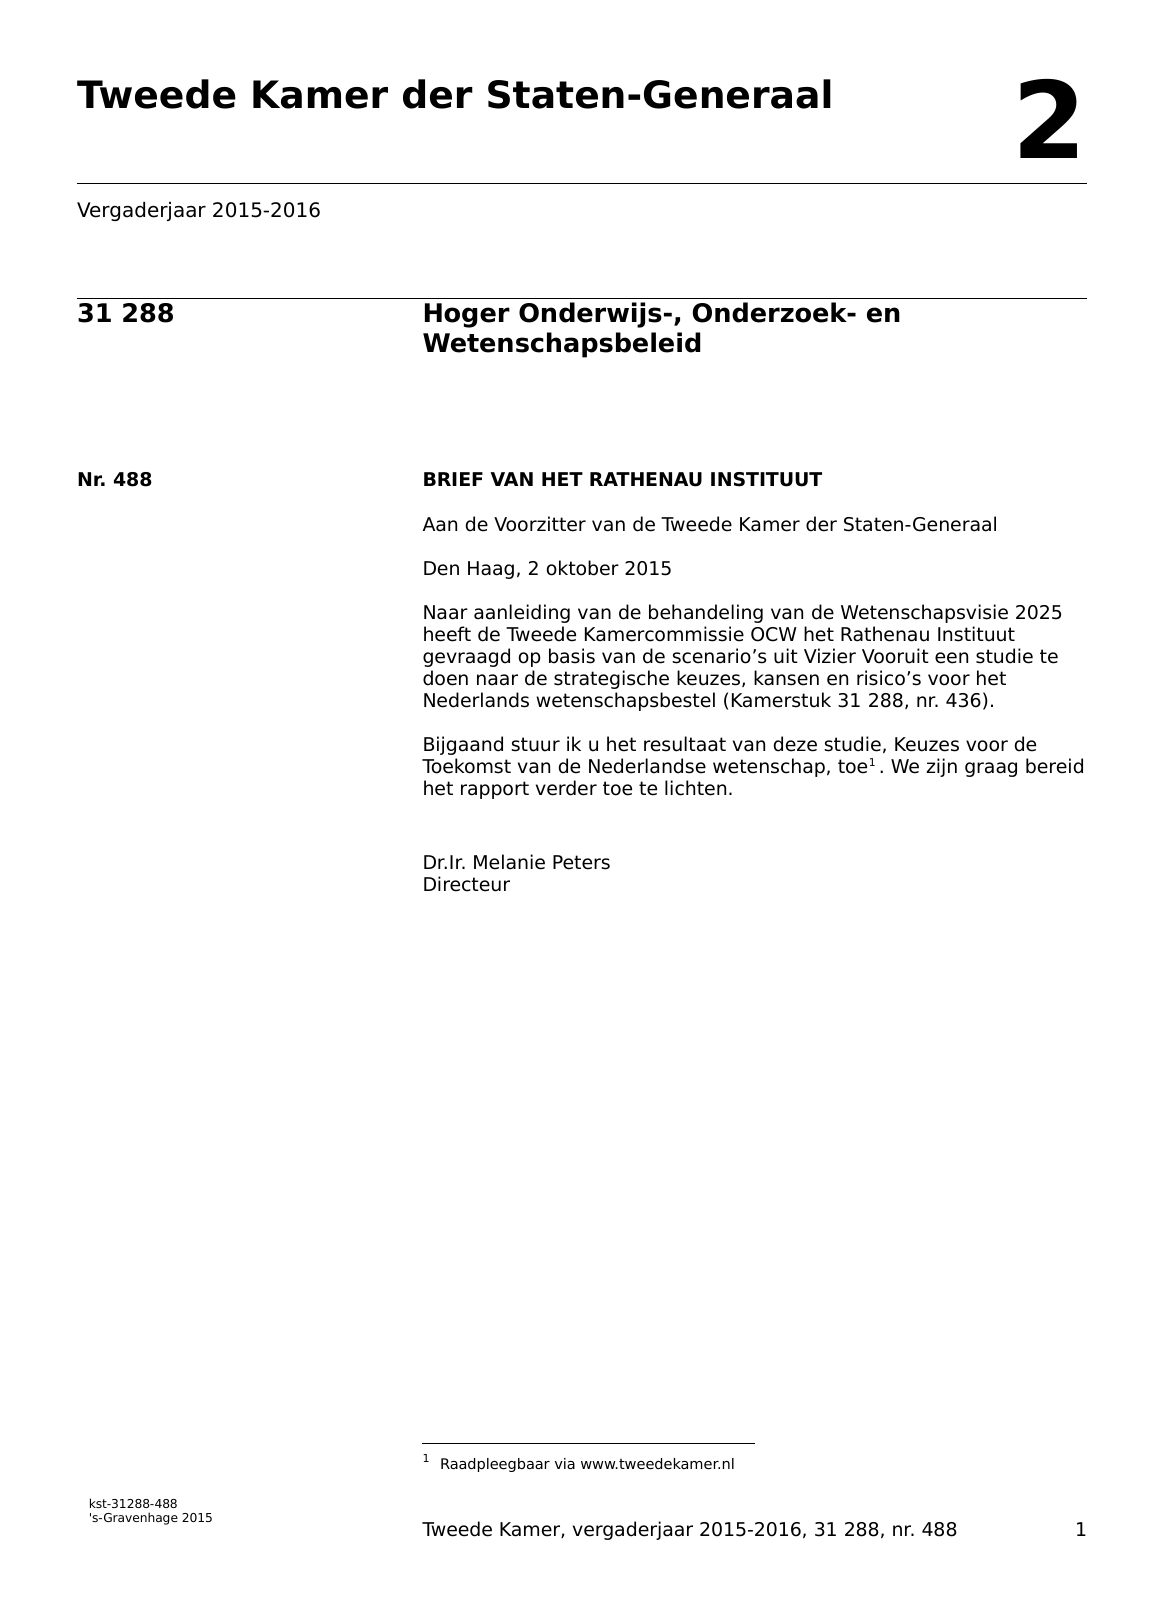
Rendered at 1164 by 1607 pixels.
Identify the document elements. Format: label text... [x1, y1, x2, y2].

table_header Tweede Kamer der Staten-Generaal [77, 59, 886, 183]
text 's-Gravenhage 2015 [88, 1511, 323, 1525]
text Raadpleegbaar via www.tweedekamer.nl [422, 1452, 1087, 1474]
table_header 2 [886, 59, 1087, 183]
text kst-31288-488 [88, 1497, 323, 1511]
text Den Haag, 2 oktober 2015 [422, 558, 1087, 580]
table_cell Vergaderjaar 2015-2016 [77, 184, 1087, 298]
subtitle 31 288 Hoger Onderwijs-, Onderzoek- en Wetenschapsbeleid [77, 299, 1087, 358]
text Naar aanleiding van de behandeling van de Wetenschapsvisie 2025 heeft de Tweede Kamercommissie OCW het Rathenau Instituut gevraagd op basis van de scenario’s uit Vizier Vooruit een studie te doen naar de strategische keuzes, kansen en risico’s voor het Nederlands wetenschapsbestel (Kamerstuk 31 288, nr. 436). [422, 602, 1087, 712]
text Aan de Voorzitter van de Tweede Kamer der Staten-Generaal [422, 513, 1087, 536]
text Bijgaand stuur ik u het resultaat van deze studie, Keuzes voor de Toekomst van de Nederlandse wetenschap, toe. We zijn graag bereid het rapport verder toe te lichten. [422, 734, 1087, 800]
text Dr.Ir. Melanie Peters Directeur [422, 830, 1087, 896]
subtitle Nr. 488 BRIEF VAN HET RATHENAU INSTITUUT [77, 469, 1087, 491]
